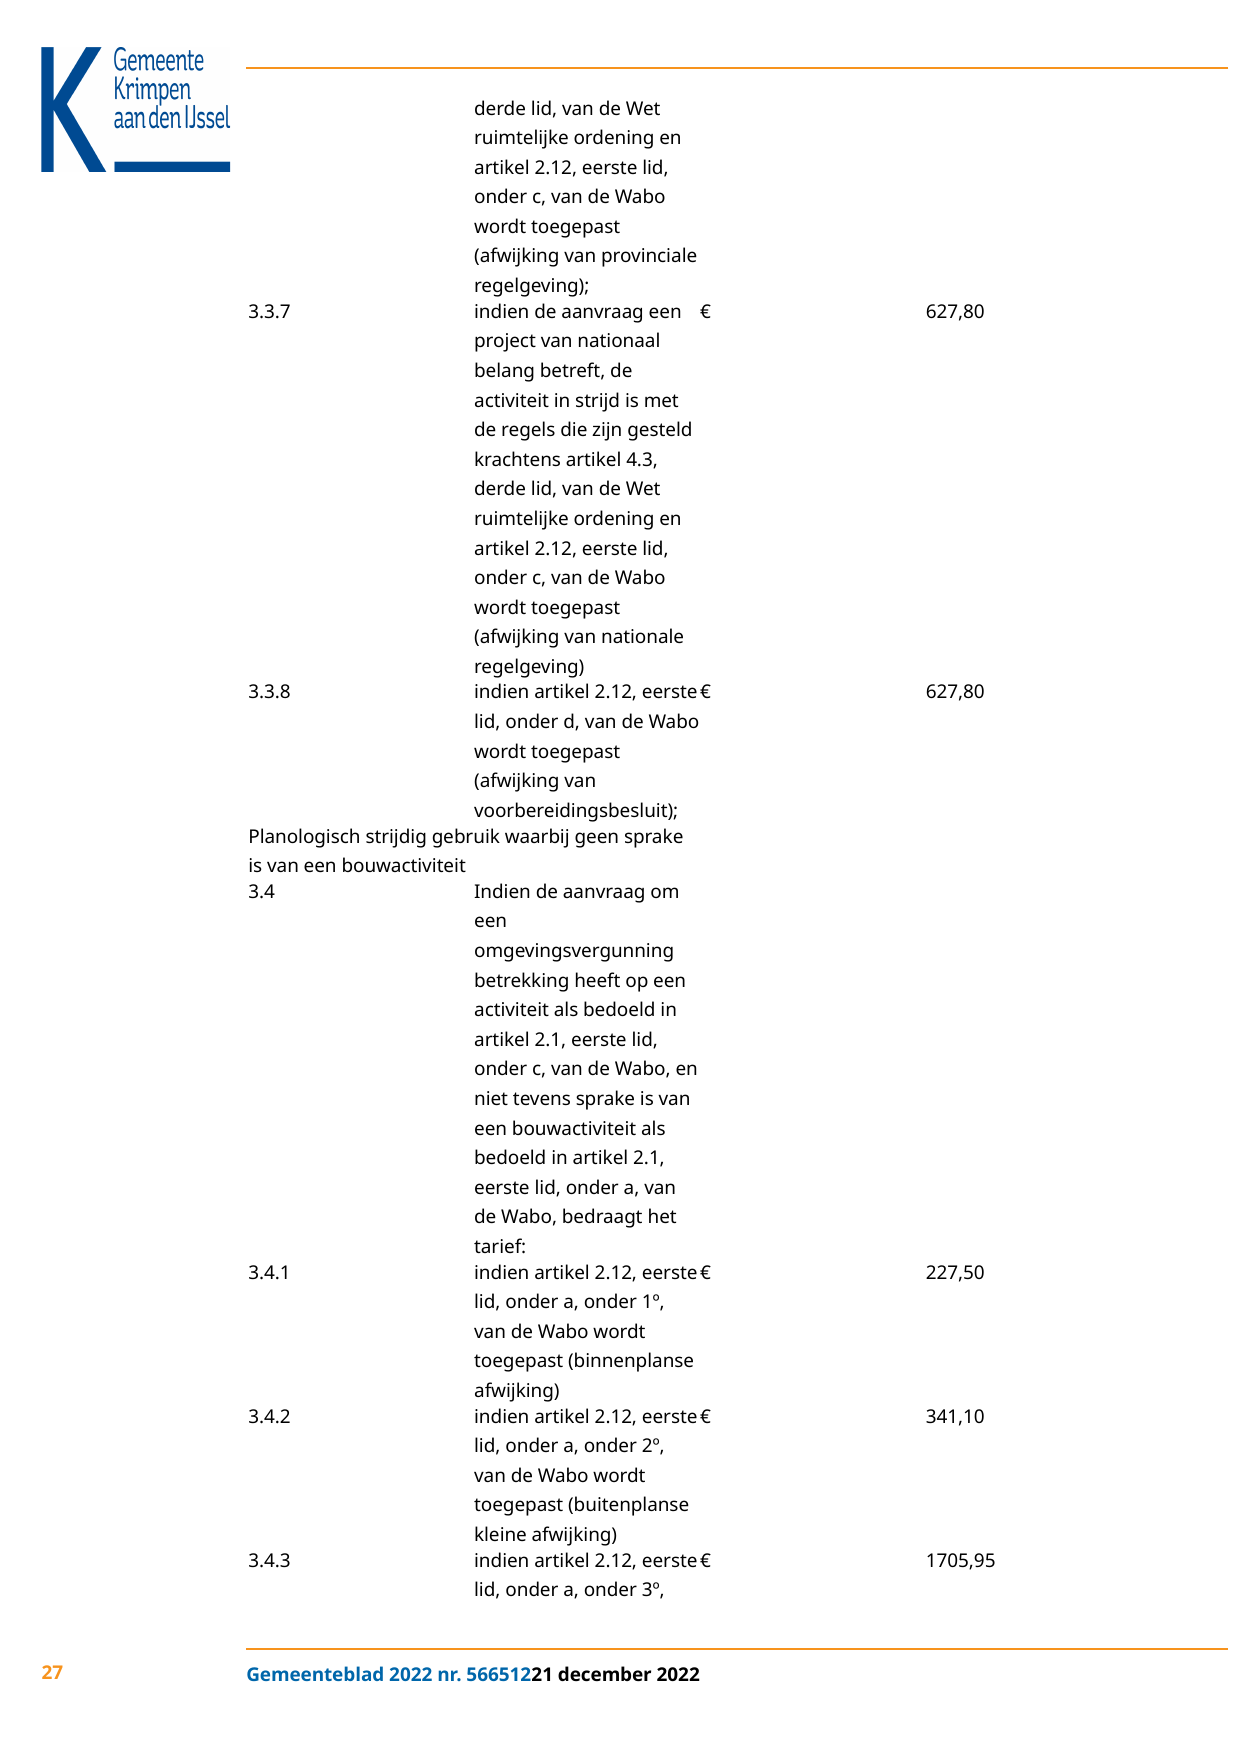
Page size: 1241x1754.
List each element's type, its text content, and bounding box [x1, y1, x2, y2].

table_cell 3.3.7 [248, 298, 474, 679]
table_cell 341,10 [926, 1403, 1152, 1547]
table_cell 627,80 [926, 679, 1152, 823]
table_cell [700, 823, 926, 878]
table_cell [700, 878, 926, 1259]
table_cell € [700, 1547, 926, 1602]
picture [41, 47, 231, 172]
table_cell 3.4 [248, 878, 474, 1259]
table_cell 227,50 [926, 1259, 1152, 1403]
table_cell [926, 823, 1152, 878]
table_cell indien artikel 2.12, eerste lid, onder a, onder 2º, van de Wabo wordt toegepast (buitenplanse kleine afwijking) [474, 1403, 700, 1547]
table_cell indien de aanvraag een project van nationaal belang betreft, de activiteit in strijd is met de regels die zijn gesteld krachtens artikel 4.3, derde lid, van de Wet ruimtelijke ordening en artikel 2.12, eerste lid, onder c, van de Wabo wordt toegepast (afwijking van nationale regelgeving) [474, 298, 700, 679]
table_cell [700, 95, 926, 298]
table_cell € [700, 298, 926, 679]
table_cell Planologisch strijdig gebruik waarbij geen sprake is van een bouwactiviteit [248, 823, 700, 878]
table_cell 627,80 [926, 298, 1152, 679]
table_cell 3.4.1 [248, 1259, 474, 1403]
table_cell 3.4.3 [248, 1547, 474, 1602]
table_cell 3.3.8 [248, 679, 474, 823]
table_cell € [700, 1403, 926, 1547]
table_cell [926, 95, 1152, 298]
table_cell € [700, 1259, 926, 1403]
table_cell indien artikel 2.12, eerste lid, onder a, onder 1º, van de Wabo wordt toegepast (binnenplanse afwijking) [474, 1259, 700, 1403]
table_cell [248, 95, 474, 298]
table_cell € [700, 679, 926, 823]
table_cell derde lid, van de Wet ruimtelijke ordening en artikel 2.12, eerste lid, onder c, van de Wabo wordt toegepast (afwijking van provinciale regelgeving); [474, 95, 700, 298]
table_cell Indien de aanvraag om een omgevingsvergunning betrekking heeft op een activiteit als bedoeld in artikel 2.1, eerste lid, onder c, van de Wabo, en niet tevens sprake is van een bouwactiviteit als bedoeld in artikel 2.1, eerste lid, onder a, van de Wabo, bedraagt het tarief: [474, 878, 700, 1259]
table_cell 3.4.2 [248, 1403, 474, 1547]
table_cell indien artikel 2.12, eerste lid, onder d, van de Wabo wordt toegepast (afwijking van voorbereidingsbesluit); [474, 679, 700, 823]
table_cell [926, 878, 1152, 1259]
table_cell indien artikel 2.12, eerste lid, onder a, onder 3º, [474, 1547, 700, 1602]
table_cell 1705,95 [926, 1547, 1152, 1602]
